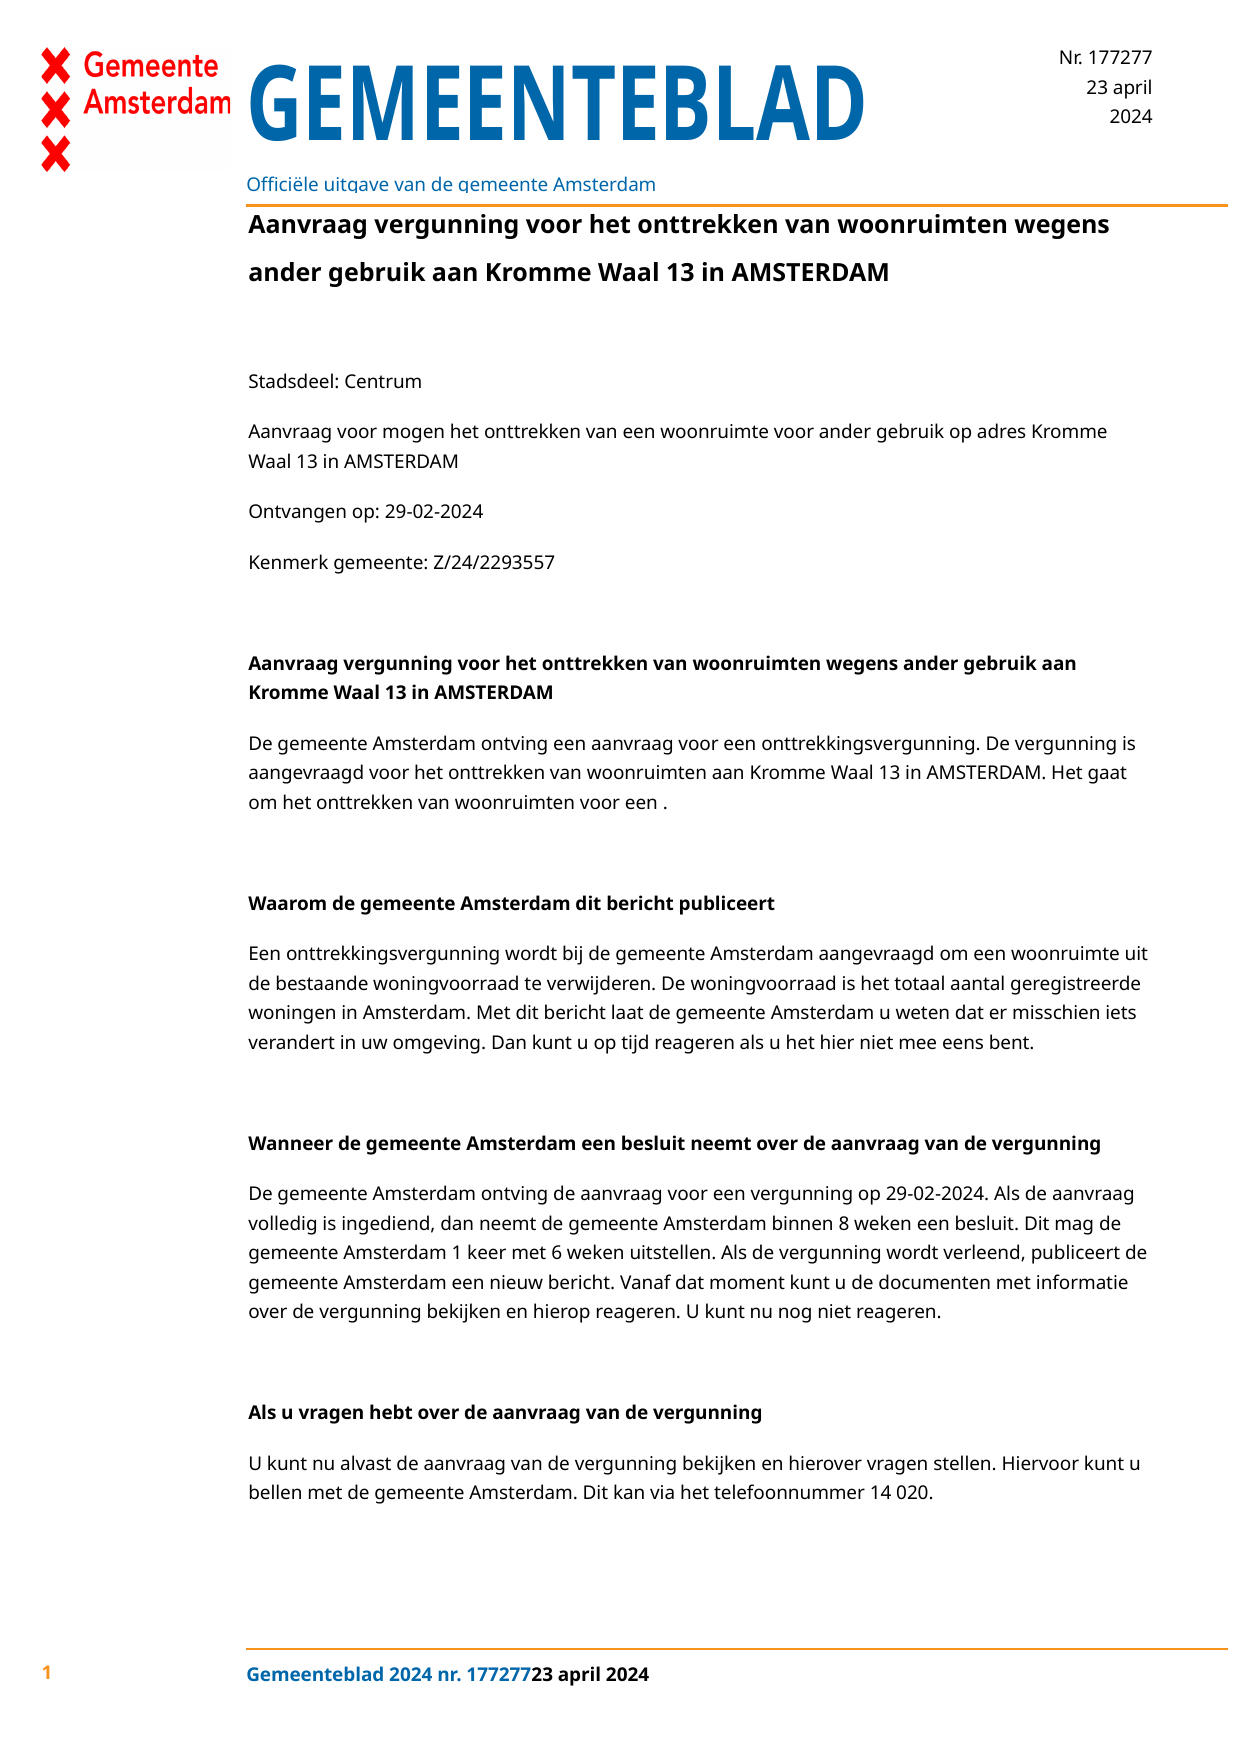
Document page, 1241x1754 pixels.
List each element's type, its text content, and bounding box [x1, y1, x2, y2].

picture [41, 47, 231, 172]
text De gemeente Amsterdam ontving een aanvraag voor een onttrekkingsvergunning. De vergunning is aangevraagd voor het onttrekken van woonruimten aan Kromme Waal 13 in AMSTERDAM. Het gaat om het onttrekken van woonruimten voor een . [248, 730, 1152, 815]
text Aanvraag vergunning voor het onttrekken van woonruimten wegens ander gebruik aan Kromme Waal 13 in AMSTERDAM [248, 650, 1152, 705]
text Kenmerk gemeente: Z/24/2293557 [248, 549, 1152, 575]
text U kunt nu alvast de aanvraag van de vergunning bekijken en hierover vragen stellen. Hiervoor kunt u bellen met de gemeente Amsterdam. Dit kan via het telefoonnummer 14 020. [248, 1450, 1152, 1505]
text Een onttrekkingsvergunning wordt bij de gemeente Amsterdam aangevraagd om een woonruimte uit de bestaande woningvoorraad te verwijderen. De woningvoorraad is het totaal aantal geregistreerde woningen in Amsterdam. Met dit bericht laat de gemeente Amsterdam u weten dat er misschien iets verandert in uw omgeving. Dan kunt u op tijd reageren als u het hier niet mee eens bent. [248, 940, 1152, 1055]
text Aanvraag vergunning voor het onttrekken van woonruimten wegens ander gebruik aan Kromme Waal 13 in AMSTERDAM [248, 207, 1152, 288]
text Ontvangen op: 29-02-2024 [248, 499, 1152, 524]
text Waarom de gemeente Amsterdam dit bericht publiceert [248, 890, 1152, 916]
text Stadsdeel: Centrum [248, 368, 1152, 394]
text Wanneer de gemeente Amsterdam een besluit neemt over de aanvraag van de vergunning [248, 1130, 1152, 1156]
text Aanvraag voor mogen het onttrekken van een woonruimte voor ander gebruik op adres Kromme Waal 13 in AMSTERDAM [248, 419, 1152, 474]
text Als u vragen hebt over de aanvraag van de vergunning [248, 1399, 1152, 1425]
text De gemeente Amsterdam ontving de aanvraag voor een vergunning op 29-02-2024. Als de aanvraag volledig is ingediend, dan neemt de gemeente Amsterdam binnen 8 weken een besluit. Dit mag de gemeente Amsterdam 1 keer met 6 weken uitstellen. Als de vergunning wordt verleend, publiceert de gemeente Amsterdam een nieuw bericht. Vanaf dat moment kunt u de documenten met informatie over de vergunning bekijken en hierop reageren. U kunt nu nog niet reageren. [248, 1180, 1152, 1324]
